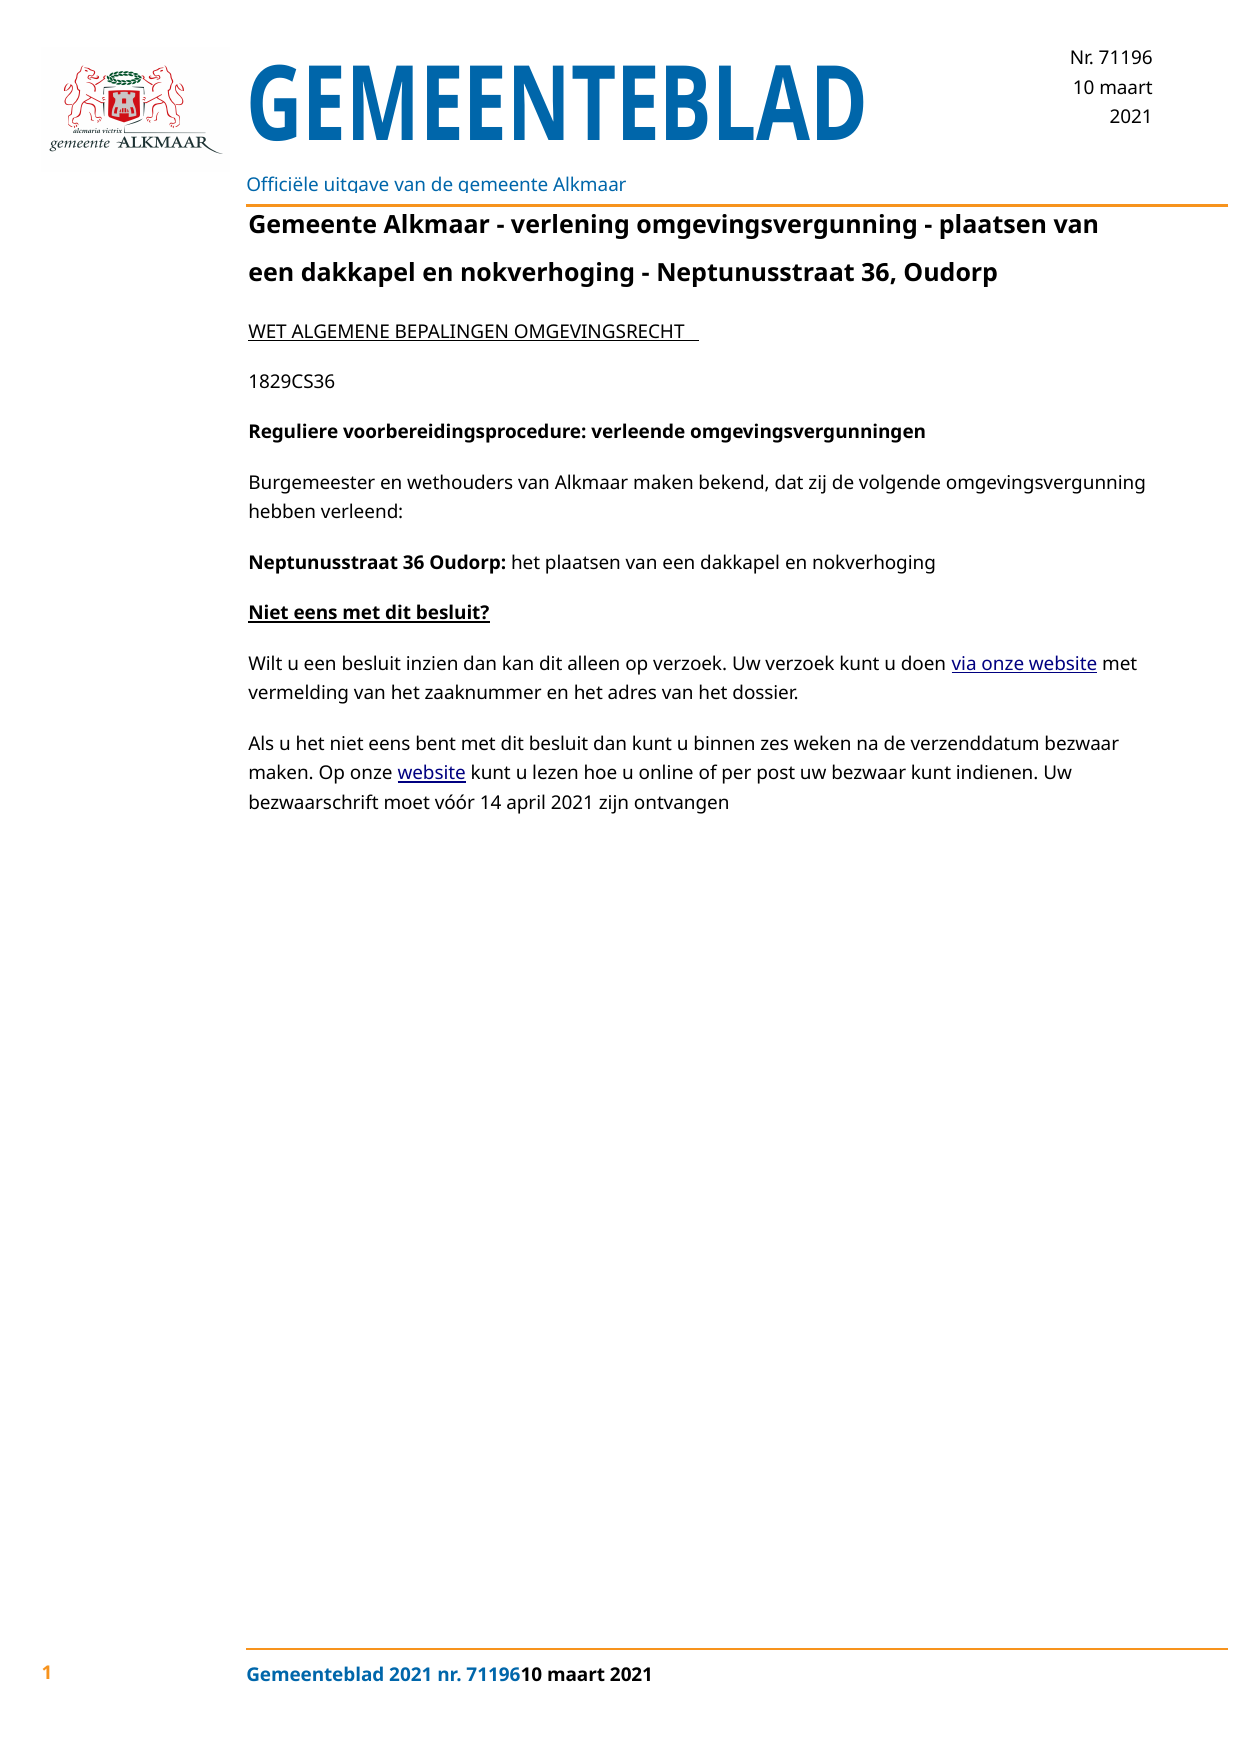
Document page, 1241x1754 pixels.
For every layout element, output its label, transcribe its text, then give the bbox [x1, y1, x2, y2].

text Niet eens met dit besluit? [248, 599, 1152, 625]
text Burgemeester en wethouders van Alkmaar maken bekend, dat zij de volgende omgevingsvergunning hebben verleend: [248, 469, 1152, 524]
text Als u het niet eens bent met dit besluit dan kunt u binnen zes weken na de verzenddatum bezwaar maken. Op onze website kunt u lezen hoe u online of per post uw bezwaar kunt indienen. Uw bezwaarschrift moet vóór 14 april 2021 zijn ontvangen [248, 730, 1152, 815]
text Wilt u een besluit inzien dan kan dit alleen op verzoek. Uw verzoek kunt u doen via onze website met vermelding van het zaaknummer en het adres van het dossier. [248, 650, 1152, 705]
picture [41, 47, 231, 172]
text Reguliere voorbereidingsprocedure: verleende omgevingsvergunningen [248, 419, 1152, 444]
text WET ALGEMENE BEPALINGEN OMGEVINGSRECHT [248, 318, 1152, 344]
text Gemeente Alkmaar - verlening omgevingsvergunning - plaatsen van een dakkapel en nokverhoging - Neptunusstraat 36, Oudorp [248, 207, 1152, 288]
text 1829CS36 [248, 368, 1152, 394]
text Neptunusstraat 36 Oudorp: het plaatsen van een dakkapel en nokverhoging [248, 549, 1152, 575]
